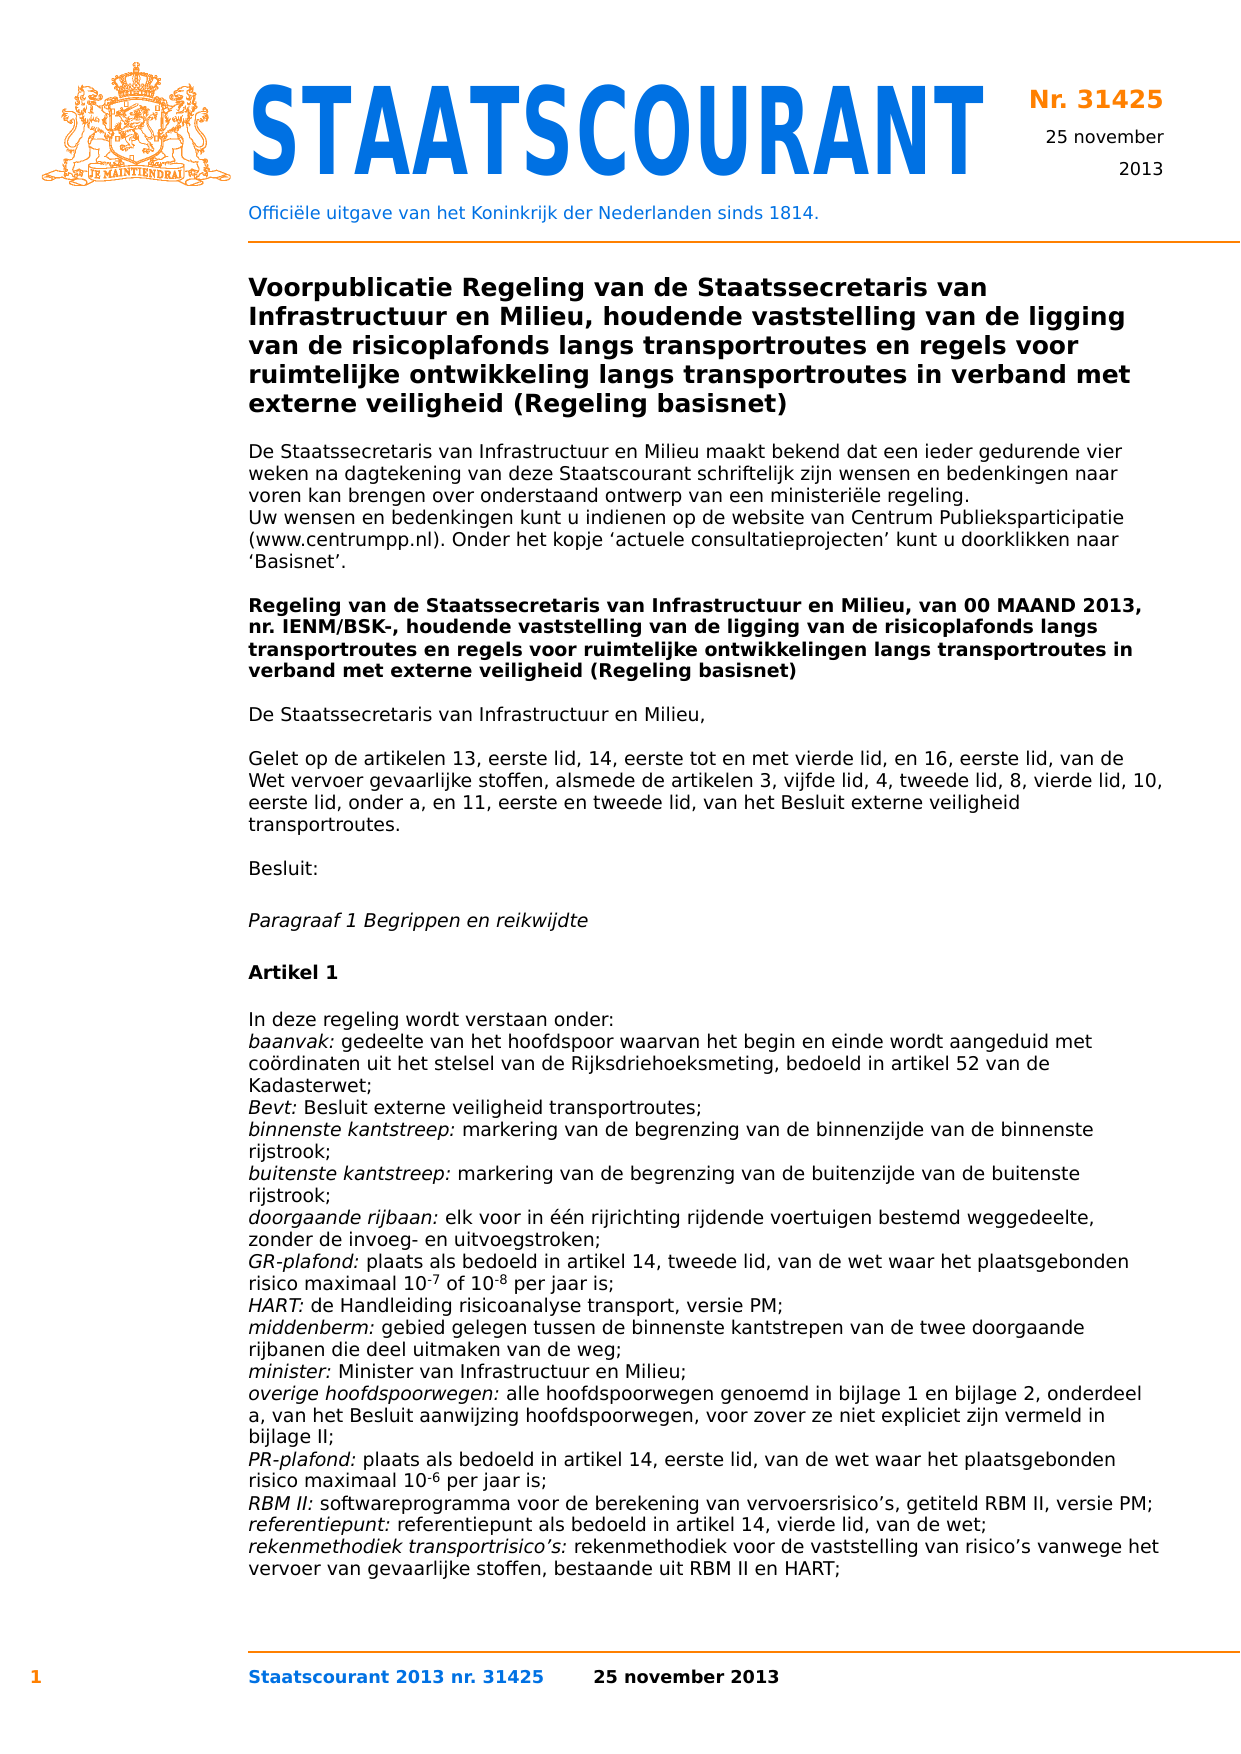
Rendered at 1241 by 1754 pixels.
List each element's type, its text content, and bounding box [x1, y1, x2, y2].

text baanvak: gedeelte van het hoofdspoor waarvan het begin en einde wordt aangeduid met coördinaten uit het stelsel van de Rijksdriehoeksmeting, bedoeld in artikel 52 van de Kadasterwet; [248, 1031, 1163, 1097]
subtitle Artikel 1 [248, 962, 1163, 984]
text buitenste kantstreep: markering van de begrenzing van de buitenzijde van de buitenste rijstrook; [248, 1163, 1163, 1207]
text RBM II: softwareprogramma voor de berekening van vervoersrisico’s, getiteld RBM II, versie PM; [248, 1492, 1163, 1514]
text Besluit: [248, 858, 1163, 880]
text De Staatssecretaris van Infrastructuur en Milieu, [248, 704, 1163, 726]
text doorgaande rijbaan: elk voor in één rijrichting rijdende voertuigen bestemd weggedeelte, zonder de invoeg- en uitvoegstroken; [248, 1207, 1163, 1251]
subtitle Voorpublicatie Regeling van de Staatssecretaris van Infrastructuur en Milieu, houdende vaststelling van de ligging van de risicoplafonds langs transportroutes en regels voor ruimtelijke ontwikkeling langs transportroutes in verband met externe veiligheid (Regeling basisnet) [248, 273, 1163, 419]
text PR-plafond: plaats als bedoeld in artikel 14, eerste lid, van de wet waar het plaatsgebonden risico maximaal 10-6 per jaar is; [248, 1448, 1163, 1492]
text Regeling van de Staatssecretaris van Infrastructuur en Milieu, van 00 MAAND 2013, nr. IENM/BSK-, houdende vaststelling van de ligging van de risicoplafonds langs transportroutes en regels voor ruimtelijke ontwikkelingen langs transportroutes in verband met externe veiligheid (Regeling basisnet) [248, 594, 1163, 682]
table_header Nr. 31425 [998, 62, 1240, 121]
picture [41, 62, 231, 186]
text Bevt: Besluit externe veiligheid transportroutes; [248, 1097, 1163, 1119]
text De Staatssecretaris van Infrastructuur en Milieu maakt bekend dat een ieder gedurende vier weken na dagtekening van deze Staatscourant schriftelijk zijn wensen en bedenkingen naar voren kan brengen over onderstaand ontwerp van een ministeriële regeling. [248, 441, 1163, 507]
table_cell 2013 [998, 153, 1240, 203]
text In deze regeling wordt verstaan onder: [248, 1009, 1163, 1031]
text middenberm: gebied gelegen tussen de binnenste kantstrepen van de twee doorgaande rijbanen die deel uitmaken van de weg; [248, 1317, 1163, 1361]
text binnenste kantstreep: markering van de begrenzing van de binnenzijde van de binnenste rijstrook; [248, 1119, 1163, 1163]
text GR-plafond: plaats als bedoeld in artikel 14, tweede lid, van de wet waar het plaatsgebonden risico maximaal 10-7 of 10-8 per jaar is; [248, 1251, 1163, 1294]
text rekenmethodiek transportrisico’s: rekenmethodiek voor de vaststelling van risico’s vanwege het vervoer van gevaarlijke stoffen, bestaande uit RBM II en HART; [248, 1536, 1163, 1580]
table_cell 25 november [998, 121, 1240, 153]
text Uw wensen en bedenkingen kunt u indienen op de website van Centrum Publieksparticipatie (www.centrumpp.nl). Onder het kopje ‘actuele consultatieprojecten’ kunt u doorklikken naar ‘Basisnet’. [248, 507, 1163, 573]
text Gelet op de artikelen 13, eerste lid, 14, eerste tot en met vierde lid, en 16, eerste lid, van de Wet vervoer gevaarlijke stoffen, alsmede de artikelen 3, vijfde lid, 4, tweede lid, 8, vierde lid, 10, eerste lid, onder a, en 11, eerste en tweede lid, van het Besluit externe veiligheid transportroutes. [248, 748, 1163, 836]
text HART: de Handleiding risicoanalyse transport, versie PM; [248, 1294, 1163, 1317]
table_header STAATSCOURANT [248, 62, 998, 203]
text referentiepunt: referentiepunt als bedoeld in artikel 14, vierde lid, van de wet; [248, 1514, 1163, 1536]
text overige hoofdspoorwegen: alle hoofdspoorwegen genoemd in bijlage 1 en bijlage 2, onderdeel a, van het Besluit aanwijzing hoofdspoorwegen, voor zover ze niet expliciet zijn vermeld in bijlage II; [248, 1382, 1163, 1448]
table_header [25, 62, 248, 241]
text minister: Minister van Infrastructuur en Milieu; [248, 1361, 1163, 1382]
subtitle Paragraaf 1 Begrippen en reikwijdte [248, 910, 1163, 932]
table_cell Officiële uitgave van het Koninkrijk der Nederlanden sinds 1814. [248, 203, 1240, 241]
